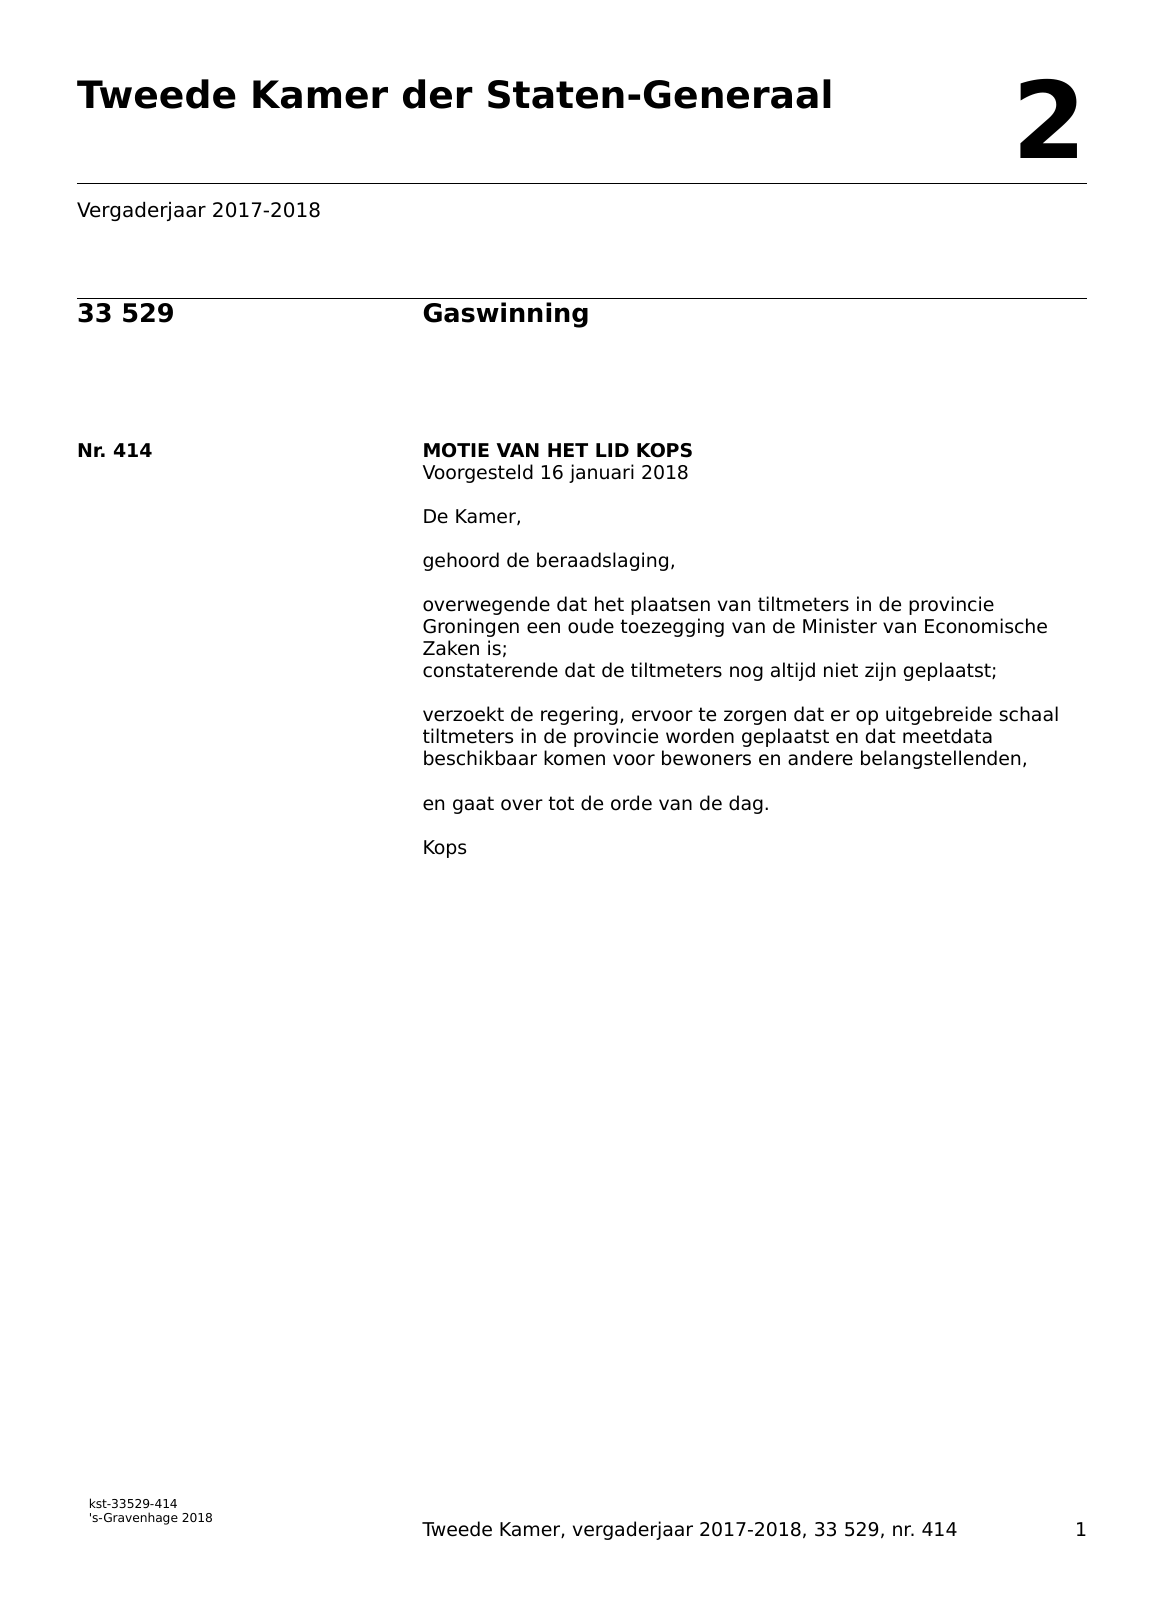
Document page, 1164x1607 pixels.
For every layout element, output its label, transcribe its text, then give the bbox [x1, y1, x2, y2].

text De Kamer, [422, 506, 1087, 528]
text Kops [422, 837, 1087, 858]
text constaterende dat de tiltmeters nog altijd niet zijn geplaatst; [422, 660, 1087, 682]
text gehoord de beraadslaging, [422, 550, 1087, 572]
text verzoekt de regering, ervoor te zorgen dat er op uitgebreide schaal tiltmeters in de provincie worden geplaatst en dat meetdata beschikbaar komen voor bewoners en andere belangstellenden, [422, 704, 1087, 770]
subtitle 33 529 Gaswinning [77, 299, 1087, 329]
table_cell Vergaderjaar 2017-2018 [77, 184, 1087, 298]
table_header 2 [886, 59, 1087, 183]
text 's-Gravenhage 2018 [88, 1511, 323, 1525]
table_header Tweede Kamer der Staten-Generaal [77, 59, 886, 183]
text en gaat over tot de orde van de dag. [422, 792, 1087, 814]
subtitle Nr. 414 MOTIE VAN HET LID KOPS [77, 440, 1087, 462]
text overwegende dat het plaatsen van tiltmeters in de provincie Groningen een oude toezegging van de Minister van Economische Zaken is; [422, 594, 1087, 660]
text kst-33529-414 [88, 1497, 323, 1511]
text Voorgesteld 16 januari 2018 [422, 462, 1087, 484]
